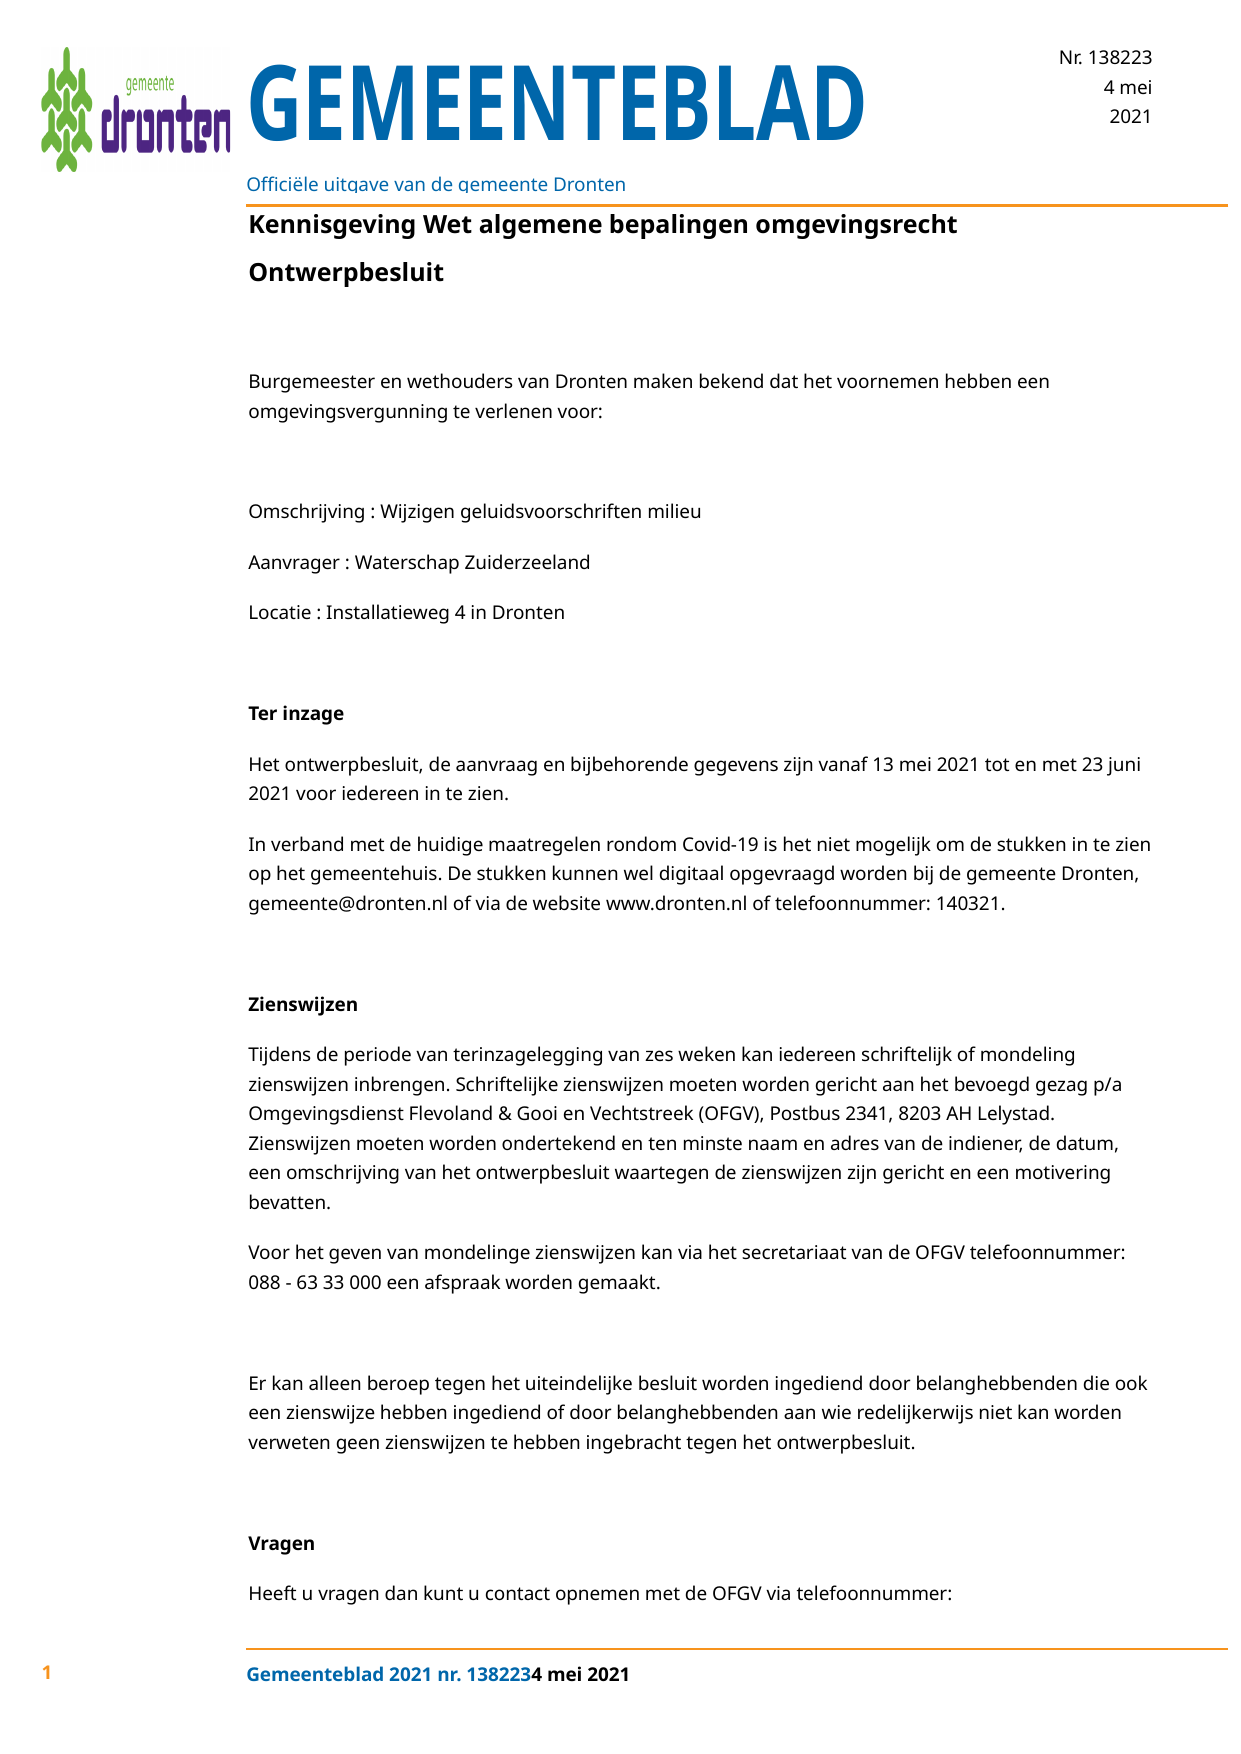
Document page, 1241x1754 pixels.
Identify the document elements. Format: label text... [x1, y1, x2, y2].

text Aanvrager : Waterschap Zuiderzeeland [248, 549, 1152, 575]
text Vragen [248, 1530, 1152, 1556]
text Heeft u vragen dan kunt u contact opnemen met de OFGV via telefoonnummer: [248, 1580, 1152, 1606]
text Er kan alleen beroep tegen het uiteindelijke besluit worden ingediend door belanghebbenden die ook een zienswijze hebben ingediend of door belanghebbenden aan wie redelijkerwijs niet kan worden verweten geen zienswijzen te hebben ingebracht tegen het ontwerpbesluit. [248, 1370, 1152, 1455]
text Ter inzage [248, 700, 1152, 726]
text Omschrijving : Wijzigen geluidsvoorschriften milieu [248, 499, 1152, 524]
text Burgemeester en wethouders van Dronten maken bekend dat het voornemen hebben een omgevingsvergunning te verlenen voor: [248, 368, 1152, 424]
text Het ontwerpbesluit, de aanvraag en bijbehorende gegevens zijn vanaf 13 mei 2021 tot en met 23 juni 2021 voor iedereen in te zien. [248, 751, 1152, 806]
text Tijdens de periode van terinzagelegging van zes weken kan iedereen schriftelijk of mondeling zienswijzen inbrengen. Schriftelijke zienswijzen moeten worden gericht aan het bevoegd gezag p/a Omgevingsdienst Flevoland & Gooi en Vechtstreek (OFGV), Postbus 2341, 8203 AH Lelystad. Zienswijzen moeten worden ondertekend en ten minste naam en adres van de indiener, de datum, een omschrijving van het ontwerpbesluit waartegen de zienswijzen zijn gericht en een motivering bevatten. [248, 1041, 1152, 1215]
text Kennisgeving Wet algemene bepalingen omgevingsrecht Ontwerpbesluit [248, 207, 1152, 288]
text Locatie : Installatieweg 4 in Dronten [248, 599, 1152, 625]
text In verband met de huidige maatregelen rondom Covid-19 is het niet mogelijk om de stukken in te zien op het gemeentehuis. De stukken kunnen wel digitaal opgevraagd worden bij de gemeente Dronten, gemeente@dronten.nl of via de website www.dronten.nl of telefoonnummer: 140321. [248, 831, 1152, 916]
text Voor het geven van mondelinge zienswijzen kan via het secretariaat van de OFGV telefoonnummer: 088 - 63 33 000 een afspraak worden gemaakt. [248, 1239, 1152, 1295]
text Zienswijzen [248, 991, 1152, 1017]
picture [41, 47, 231, 172]
